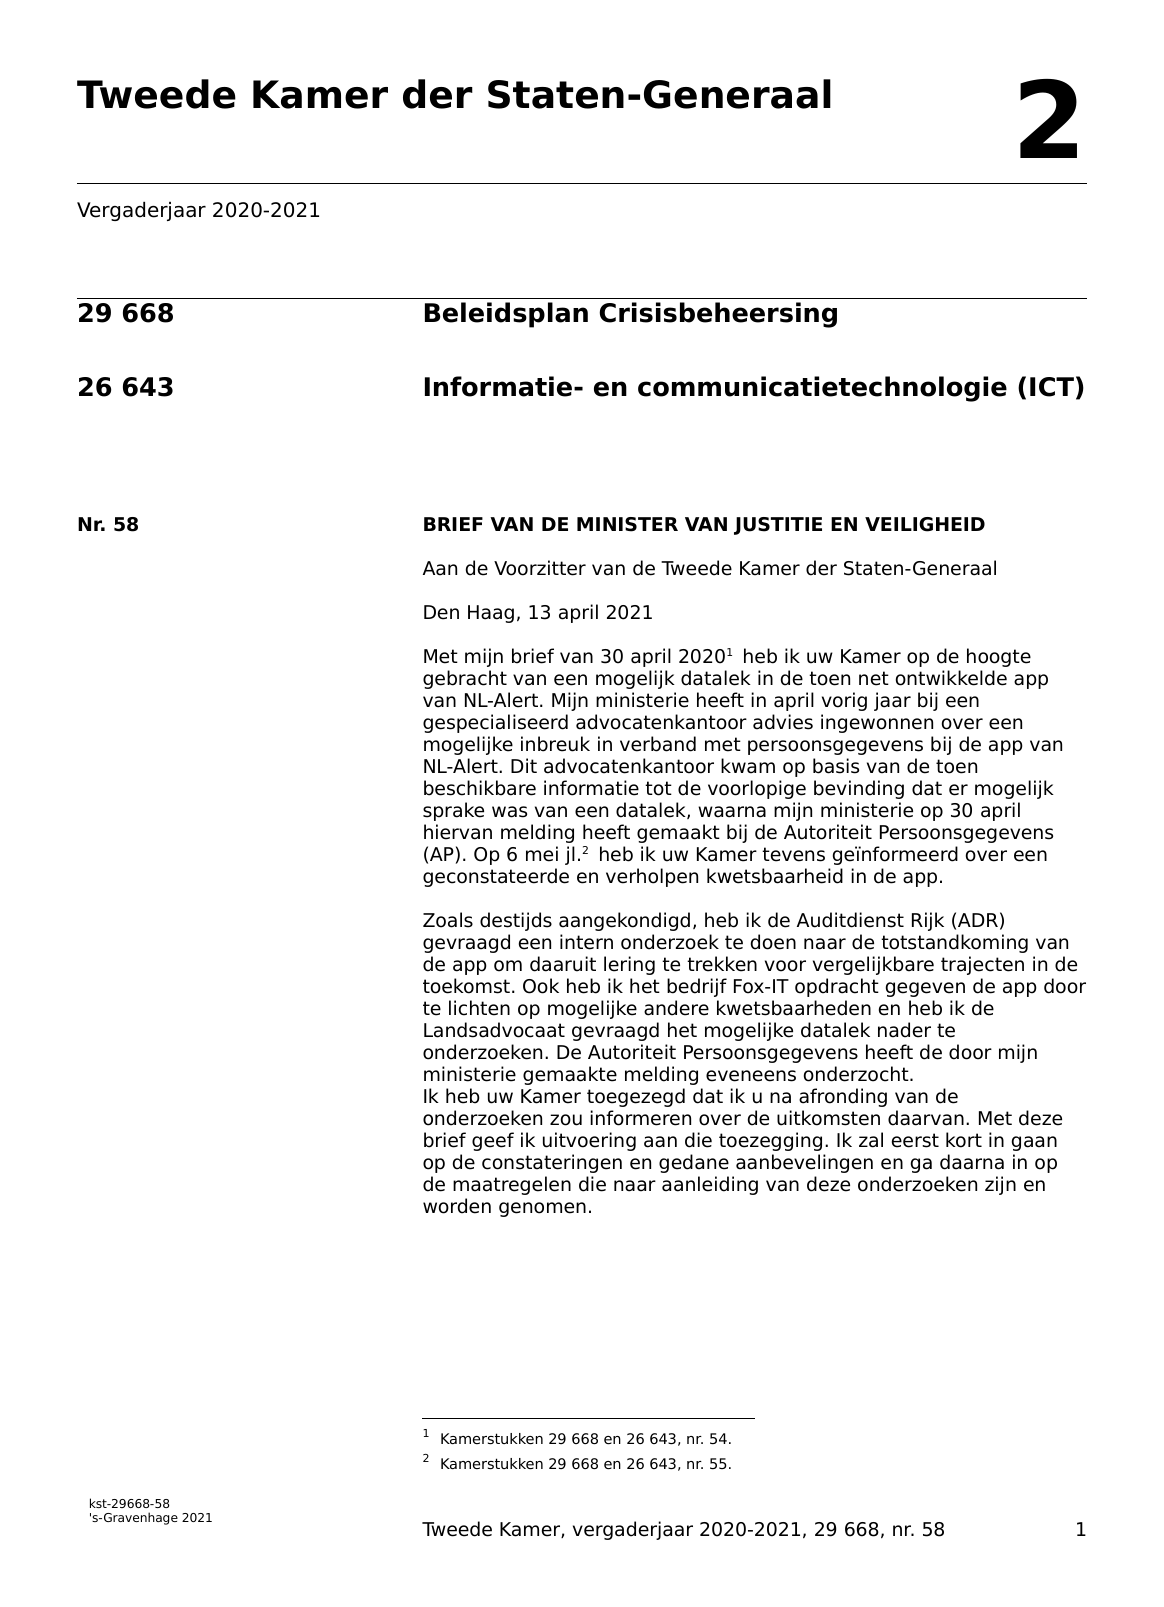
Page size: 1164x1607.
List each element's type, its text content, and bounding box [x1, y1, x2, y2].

text Ik heb uw Kamer toegezegd dat ik u na afronding van de onderzoeken zou informeren over de uitkomsten daarvan. Met deze brief geef ik uitvoering aan die toezegging. Ik zal eerst kort in gaan op de constateringen en gedane aanbevelingen en ga daarna in op de maatregelen die naar aanleiding van deze onderzoeken zijn en worden genomen. [422, 1086, 1087, 1218]
text 's-Gravenhage 2021 [88, 1511, 323, 1525]
table_cell Vergaderjaar 2020-2021 [77, 184, 1087, 298]
text Zoals destijds aangekondigd, heb ik de Auditdienst Rijk (ADR) gevraagd een intern onderzoek te doen naar de totstandkoming van de app om daaruit lering te trekken voor vergelijkbare trajecten in de toekomst. Ook heb ik het bedrijf Fox-IT opdracht gegeven de app door te lichten op mogelijke andere kwetsbaarheden en heb ik de Landsadvocaat gevraagd het mogelijke datalek nader te onderzoeken. De Autoriteit Persoonsgegevens heeft de door mijn ministerie gemaakte melding eveneens onderzocht. [422, 910, 1087, 1086]
subtitle Nr. 58 BRIEF VAN DE MINISTER VAN JUSTITIE EN VEILIGHEID [77, 514, 1087, 536]
text Aan de Voorzitter van de Tweede Kamer der Staten-Generaal [422, 558, 1087, 580]
table_header Tweede Kamer der Staten-Generaal [77, 59, 886, 183]
text Kamerstukken 29 668 en 26 643, nr. 54. [422, 1427, 1087, 1449]
subtitle 26 643 Informatie- en communicatietechnologie (ICT) [77, 373, 1087, 403]
text Kamerstukken 29 668 en 26 643, nr. 55. [422, 1452, 1087, 1474]
text Met mijn brief van 30 april 2020 heb ik uw Kamer op de hoogte gebracht van een mogelijk datalek in de toen net ontwikkelde app van NL-Alert. Mijn ministerie heeft in april vorig jaar bij een gespecialiseerd advocatenkantoor advies ingewonnen over een mogelijke inbreuk in verband met persoonsgegevens bij de app van NL-Alert. Dit advocatenkantoor kwam op basis van de toen beschikbare informatie tot de voorlopige bevinding dat er mogelijk sprake was van een datalek, waarna mijn ministerie op 30 april hiervan melding heeft gemaakt bij de Autoriteit Persoonsgegevens (AP). Op 6 mei jl. heb ik uw Kamer tevens geïnformeerd over een geconstateerde en verholpen kwetsbaarheid in de app. [422, 646, 1087, 888]
text kst-29668-58 [88, 1497, 323, 1511]
subtitle 29 668 Beleidsplan Crisisbeheersing [77, 299, 1087, 329]
text Den Haag, 13 april 2021 [422, 602, 1087, 624]
table_header 2 [886, 59, 1087, 183]
